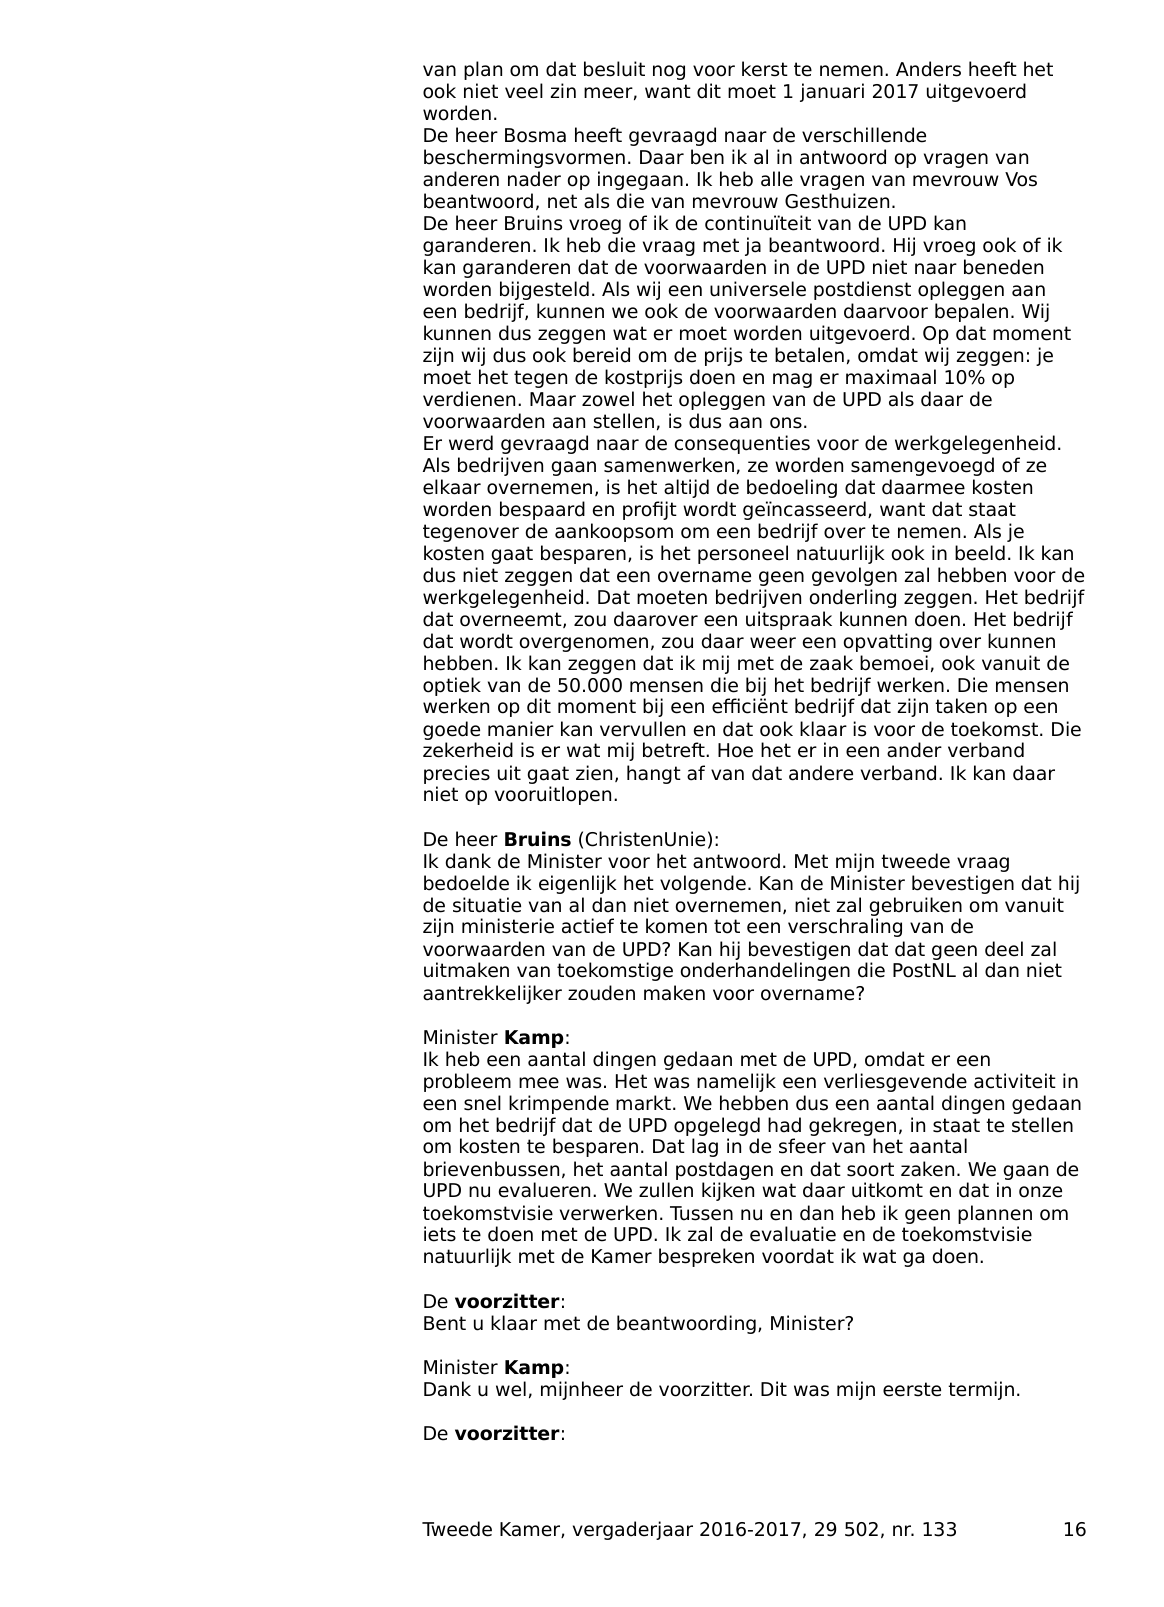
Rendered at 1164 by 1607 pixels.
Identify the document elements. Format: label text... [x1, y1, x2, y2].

text Ik heb een aantal dingen gedaan met de UPD, omdat er een probleem mee was. Het was namelijk een verliesgevende activiteit in een snel krimpende markt. We hebben dus een aantal dingen gedaan om het bedrijf dat de UPD opgelegd had gekregen, in staat te stellen om kosten te besparen. Dat lag in de sfeer van het aantal brievenbussen, het aantal postdagen en dat soort zaken. We gaan de UPD nu evalueren. We zullen kijken wat daar uitkomt en dat in onze toekomstvisie verwerken. Tussen nu en dan heb ik geen plannen om iets te doen met de UPD. Ik zal de evaluatie en de toekomstvisie natuurlijk met de Kamer bespreken voordat ik wat ga doen. [422, 1048, 1087, 1268]
text Ik dank de Minister voor het antwoord. Met mijn tweede vraag bedoelde ik eigenlijk het volgende. Kan de Minister bevestigen dat hij de situatie van al dan niet overnemen, niet zal gebruiken om vanuit zijn ministerie actief te komen tot een verschraling van de voorwaarden van de UPD? Kan hij bevestigen dat dat geen deel zal uitmaken van toekomstige onderhandelingen die PostNL al dan niet aantrekkelijker zouden maken voor overname? [422, 851, 1087, 1004]
text De heer Bruins vroeg of ik de continuïteit van de UPD kan garanderen. Ik heb die vraag met ja beantwoord. Hij vroeg ook of ik kan garanderen dat de voorwaarden in de UPD niet naar beneden worden bijgesteld. Als wij een universele postdienst opleggen aan een bedrijf, kunnen we ook de voorwaarden daarvoor bepalen. Wij kunnen dus zeggen wat er moet worden uitgevoerd. Op dat moment zijn wij dus ook bereid om de prijs te betalen, omdat wij zeggen: je moet het tegen de kostprijs doen en mag er maximaal 10% op verdienen. Maar zowel het opleggen van de UPD als daar de voorwaarden aan stellen, is dus aan ons. [422, 213, 1087, 433]
text Minister Kamp: [422, 1027, 1087, 1048]
text Dank u wel, mijnheer de voorzitter. Dit was mijn eerste termijn. [422, 1379, 1087, 1401]
text Minister Kamp: [422, 1357, 1087, 1379]
text De voorzitter: [422, 1291, 1087, 1312]
text De heer Bruins (ChristenUnie): [422, 828, 1087, 851]
text De voorzitter: [422, 1423, 1087, 1445]
text Er werd gevraagd naar de consequenties voor de werkgelegenheid. Als bedrijven gaan samenwerken, ze worden samengevoegd of ze elkaar overnemen, is het altijd de bedoeling dat daarmee kosten worden bespaard en profijt wordt geïncasseerd, want dat staat tegenover de aankoopsom om een bedrijf over te nemen. Als je kosten gaat besparen, is het personeel natuurlijk ook in beeld. Ik kan dus niet zeggen dat een overname geen gevolgen zal hebben voor de werkgelegenheid. Dat moeten bedrijven onderling zeggen. Het bedrijf dat overneemt, zou daarover een uitspraak kunnen doen. Het bedrijf dat wordt overgenomen, zou daar weer een opvatting over kunnen hebben. Ik kan zeggen dat ik mij met de zaak bemoei, ook vanuit de optiek van de 50.000 mensen die bij het bedrijf werken. Die mensen werken op dit moment bij een efficiënt bedrijf dat zijn taken op een goede manier kan vervullen en dat ook klaar is voor de toekomst. Die zekerheid is er wat mij betreft. Hoe het er in een ander verband precies uit gaat zien, hangt af van dat andere verband. Ik kan daar niet op vooruitlopen. [422, 433, 1087, 806]
text van plan om dat besluit nog voor kerst te nemen. Anders heeft het ook niet veel zin meer, want dit moet 1 januari 2017 uitgevoerd worden. [422, 59, 1087, 125]
text Bent u klaar met de beantwoording, Minister? [422, 1312, 1087, 1334]
text De heer Bosma heeft gevraagd naar de verschillende beschermingsvormen. Daar ben ik al in antwoord op vragen van anderen nader op ingegaan. Ik heb alle vragen van mevrouw Vos beantwoord, net als die van mevrouw Gesthuizen. [422, 125, 1087, 213]
